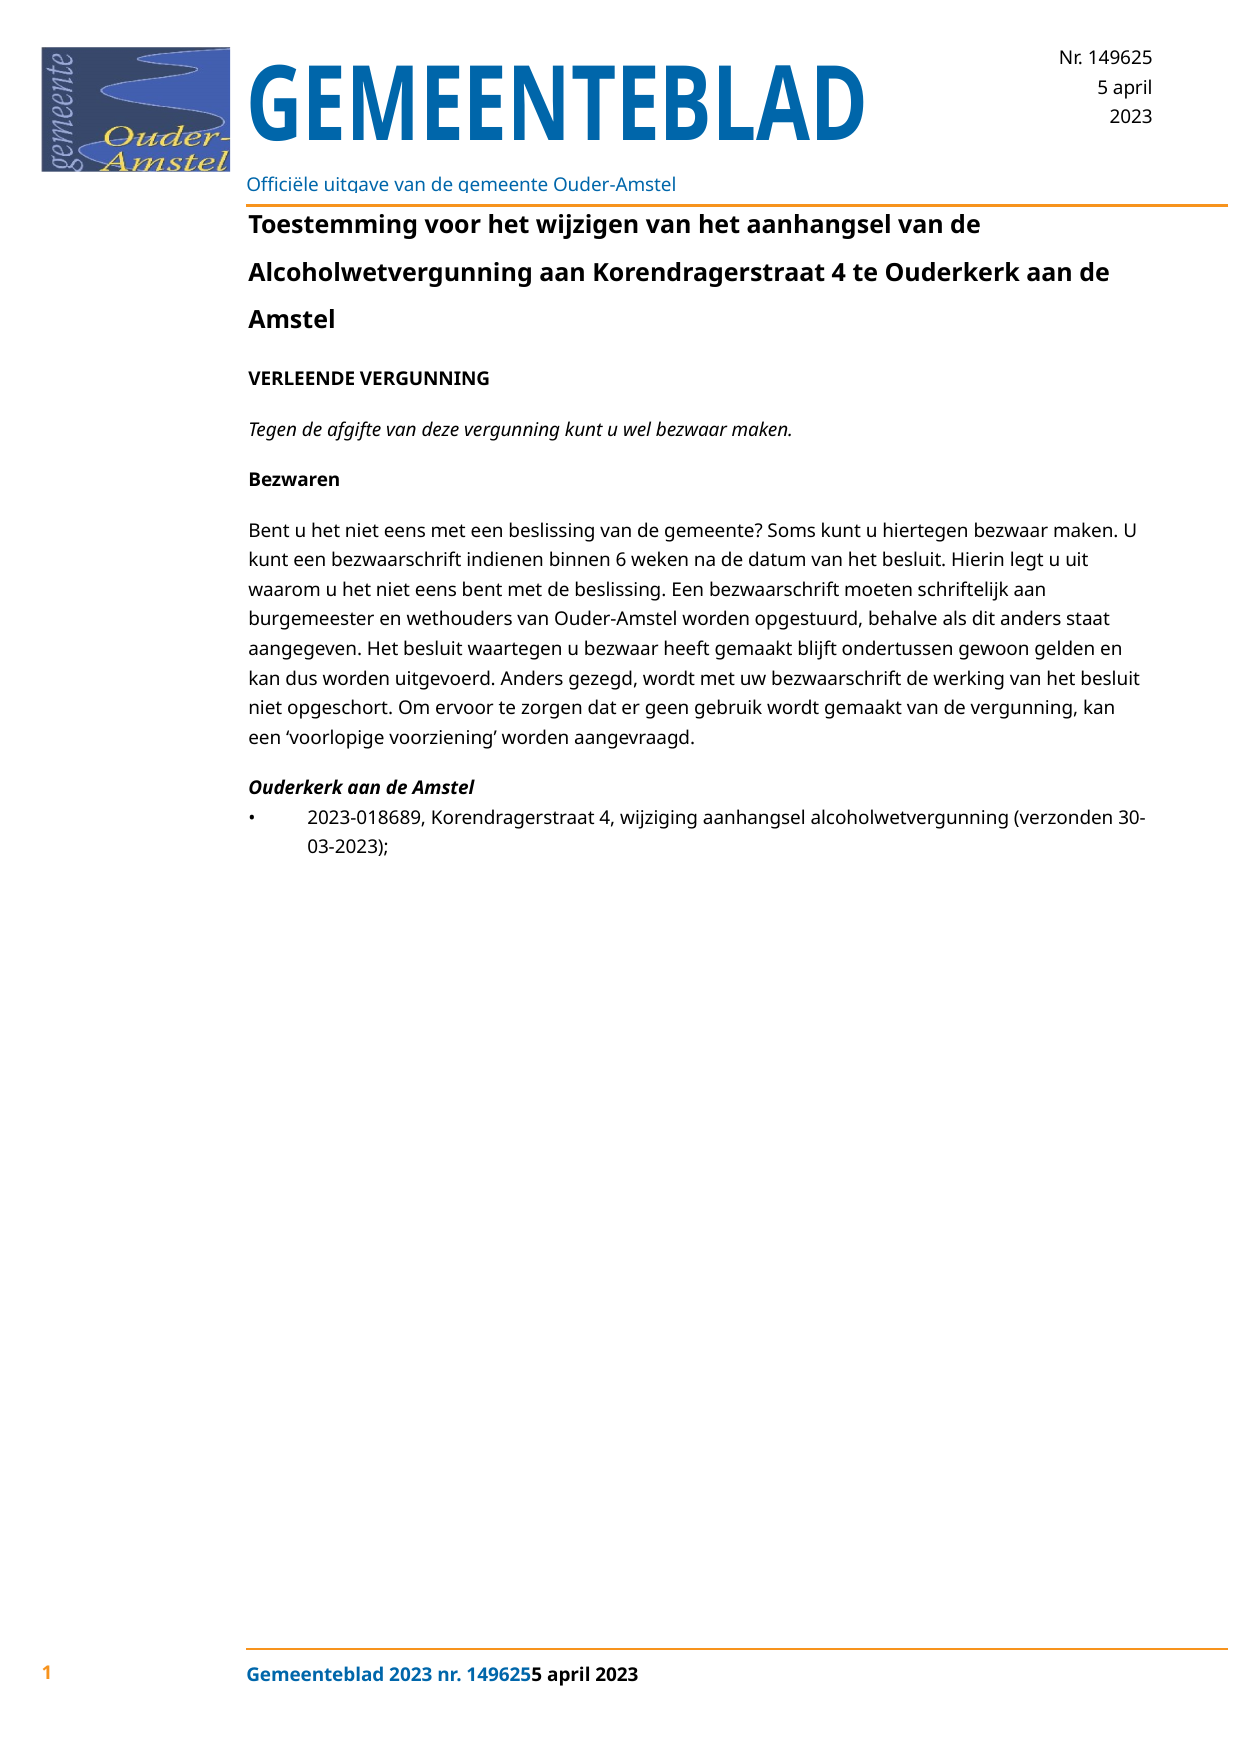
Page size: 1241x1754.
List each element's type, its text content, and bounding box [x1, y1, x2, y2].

picture [41, 47, 231, 172]
text Bezwaren [248, 466, 1152, 492]
text Ouderkerk aan de Amstel [248, 774, 1152, 800]
list 2023-018689, Korendragerstraat 4, wijziging aanhangsel alcoholwetvergunning (verzonden 30-03-2023); [248, 804, 1152, 859]
text Tegen de afgifte van deze vergunning kunt u wel bezwaar maken. [248, 416, 1152, 442]
text VERLEENDE VERGUNNING [248, 366, 1152, 391]
text Bent u het niet eens met een beslissing van de gemeente? Soms kunt u hiertegen bezwaar maken. U kunt een bezwaarschrift indienen binnen 6 weken na de datum van het besluit. Hierin legt u uit waarom u het niet eens bent met de beslissing. Een bezwaarschrift moeten schriftelijk aan burgemeester en wethouders van Ouder-Amstel worden opgestuurd, behalve als dit anders staat aangegeven. Het besluit waartegen u bezwaar heeft gemaakt blijft ondertussen gewoon gelden en kan dus worden uitgevoerd. Anders gezegd, wordt met uw bezwaarschrift de werking van het besluit niet opgeschort. Om ervoor te zorgen dat er geen gebruik wordt gemaakt van de vergunning, kan een ‘voorlopige voorziening’ worden aangevraagd. [248, 517, 1152, 749]
text Toestemming voor het wijzigen van het aanhangsel van de Alcoholwetvergunning aan Korendragerstraat 4 te Ouderkerk aan de Amstel [248, 207, 1152, 336]
